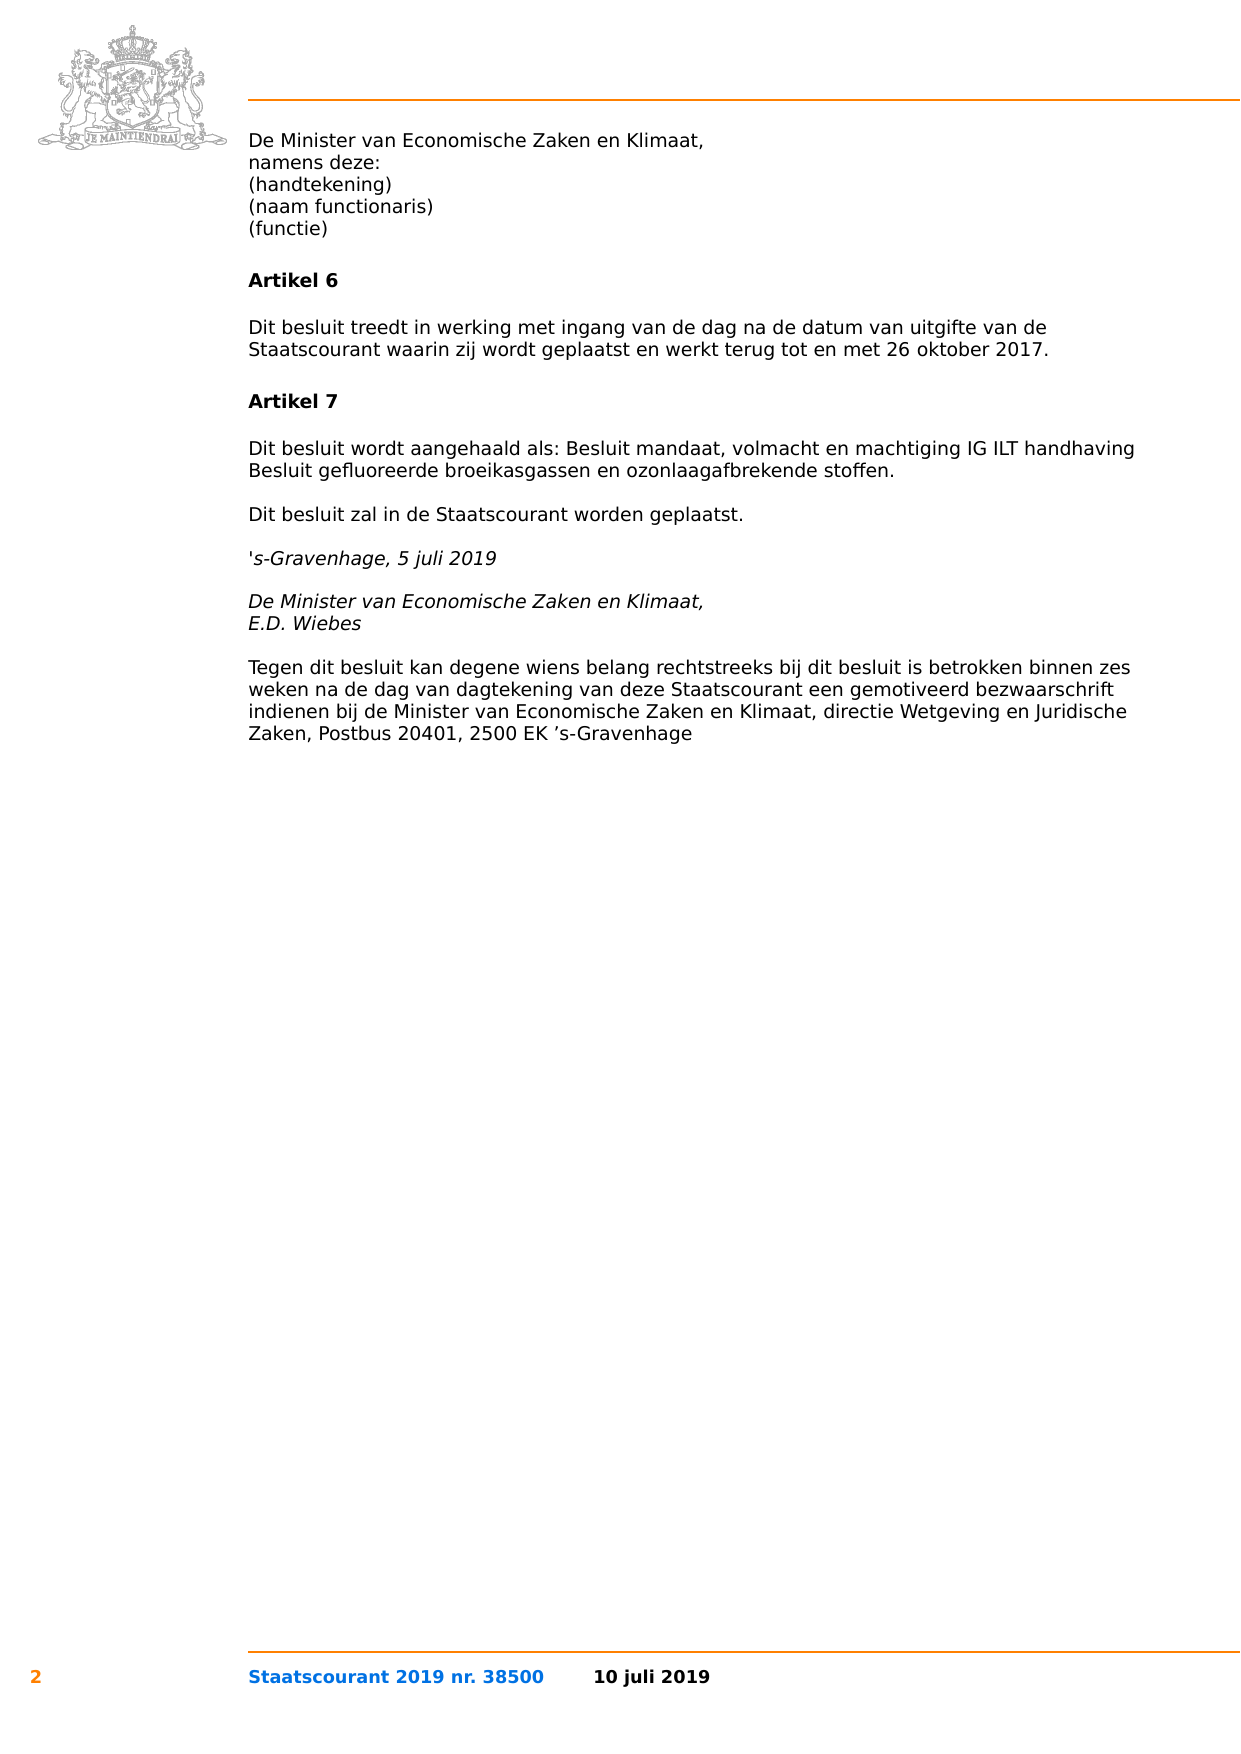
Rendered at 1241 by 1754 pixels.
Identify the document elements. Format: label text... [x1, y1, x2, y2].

text (naam functionaris) [248, 196, 1163, 218]
text Dit besluit treedt in werking met ingang van de dag na de datum van uitgifte van de Staatscourant waarin zij wordt geplaatst en werkt terug tot en met 26 oktober 2017. [248, 317, 1163, 361]
text Dit besluit wordt aangehaald als: Besluit mandaat, volmacht en machtiging IG ILT handhaving Besluit gefluoreerde broeikasgassen en ozonlaagafbrekende stoffen. [248, 438, 1163, 482]
text De Minister van Economische Zaken en Klimaat, E.D. Wiebes [248, 591, 1163, 635]
picture [38, 25, 227, 150]
text (functie) [248, 218, 1163, 240]
text Dit besluit zal in de Staatscourant worden geplaatst. [248, 503, 1163, 526]
text (handtekening) [248, 174, 1163, 196]
text namens deze: [248, 152, 1163, 174]
subtitle Artikel 6 [248, 270, 1163, 292]
text 's-Gravenhage, 5 juli 2019 [248, 547, 1163, 569]
subtitle Artikel 7 [248, 391, 1163, 413]
text Tegen dit besluit kan degene wiens belang rechtstreeks bij dit besluit is betrokken binnen zes weken na de dag van dagtekening van deze Staatscourant een gemotiveerd bezwaarschrift indienen bij de Minister van Economische Zaken en Klimaat, directie Wetgeving en Juridische Zaken, Postbus 20401, 2500 EK ’s-Gravenhage [248, 657, 1163, 745]
text De Minister van Economische Zaken en Klimaat, [248, 130, 1163, 152]
